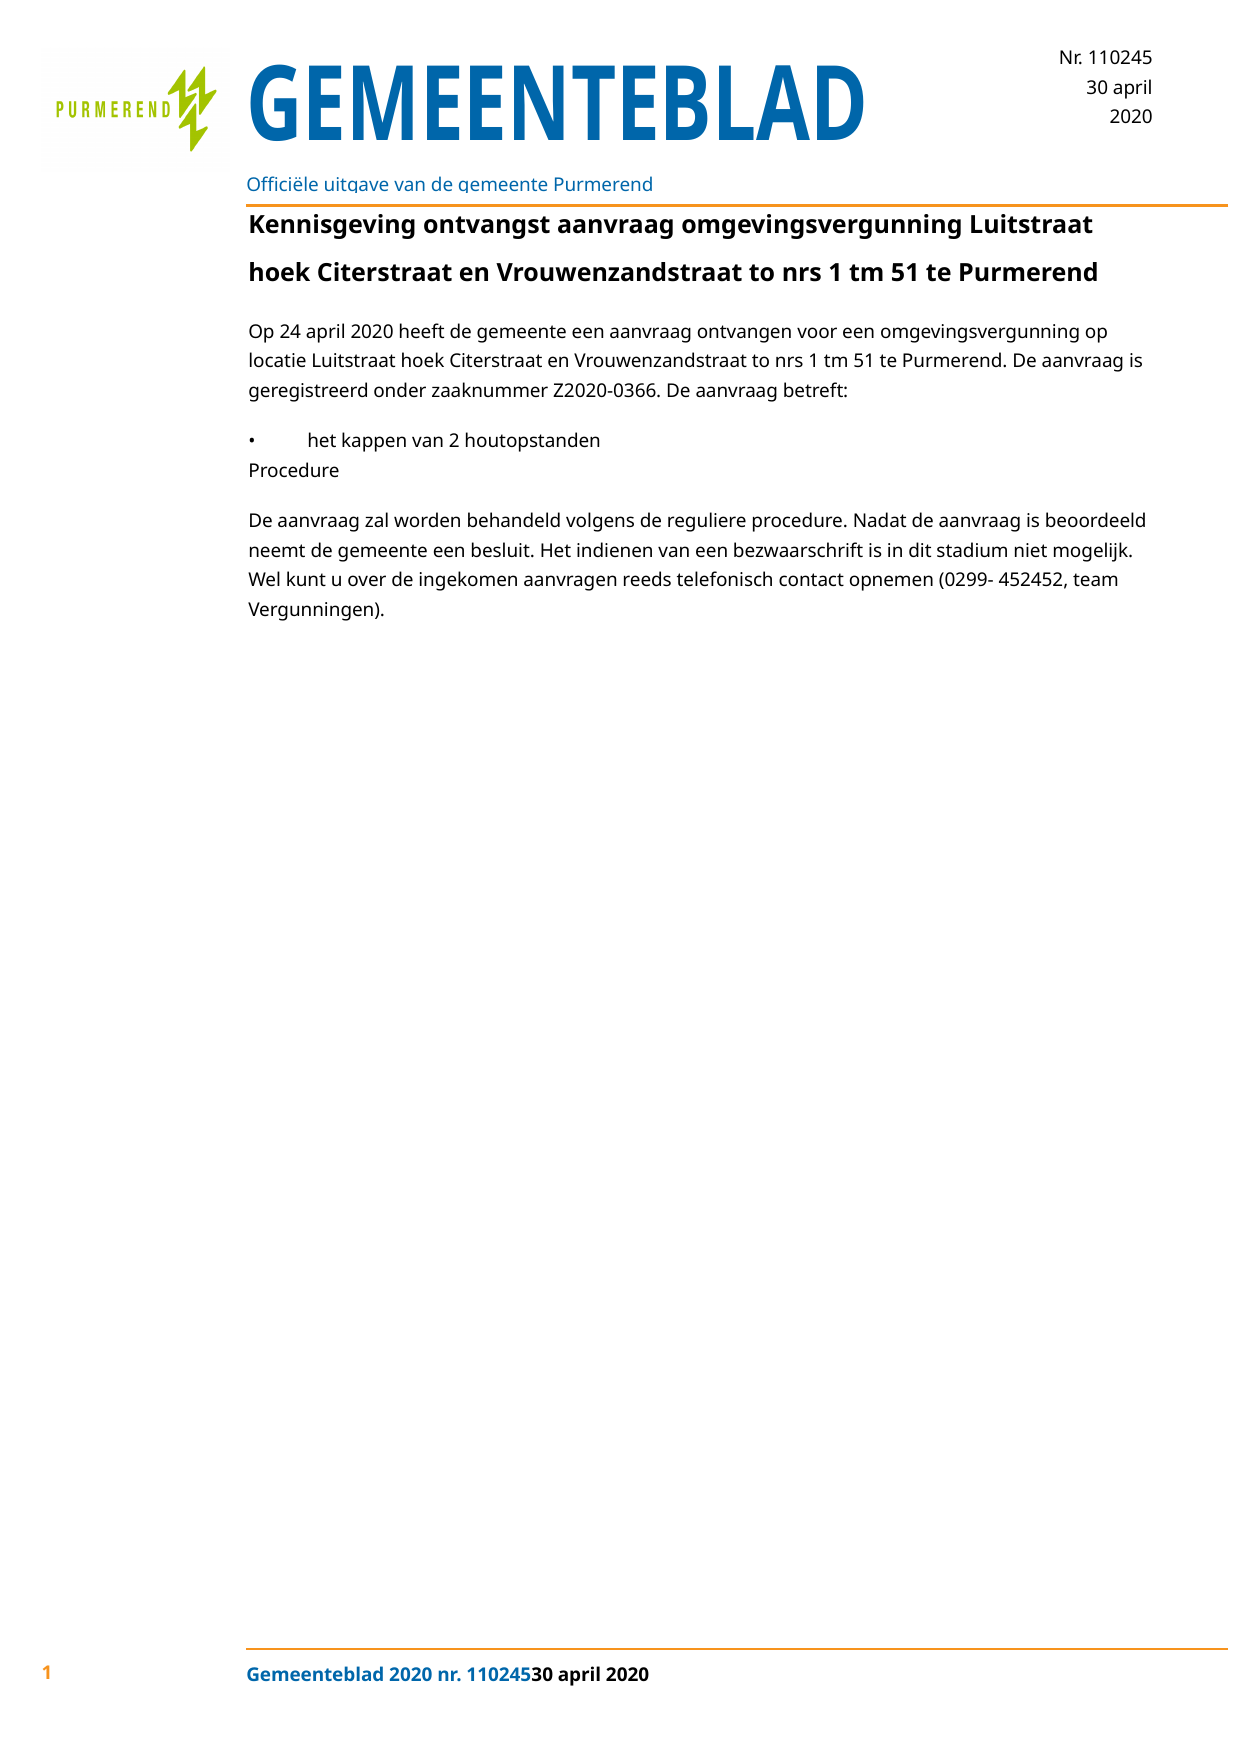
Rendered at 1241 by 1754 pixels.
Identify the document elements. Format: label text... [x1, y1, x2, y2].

text Procedure [248, 457, 1152, 483]
list het kappen van 2 houtopstanden [248, 427, 1152, 453]
text Op 24 april 2020 heeft de gemeente een aanvraag ontvangen voor een omgevingsvergunning op locatie Luitstraat hoek Citerstraat en Vrouwenzandstraat to nrs 1 tm 51 te Purmerend. De aanvraag is geregistreerd onder zaaknummer Z2020-0366. De aanvraag betreft: [248, 318, 1152, 403]
picture [41, 47, 231, 172]
text Kennisgeving ontvangst aanvraag omgevingsvergunning Luitstraat hoek Citerstraat en Vrouwenzandstraat to nrs 1 tm 51 te Purmerend [248, 207, 1152, 288]
text De aanvraag zal worden behandeld volgens de reguliere procedure. Nadat de aanvraag is beoordeeld neemt de gemeente een besluit. Het indienen van een bezwaarschrift is in dit stadium niet mogelijk. Wel kunt u over de ingekomen aanvragen reeds telefonisch contact opnemen (0299- 452452, team Vergunningen). [248, 507, 1152, 622]
